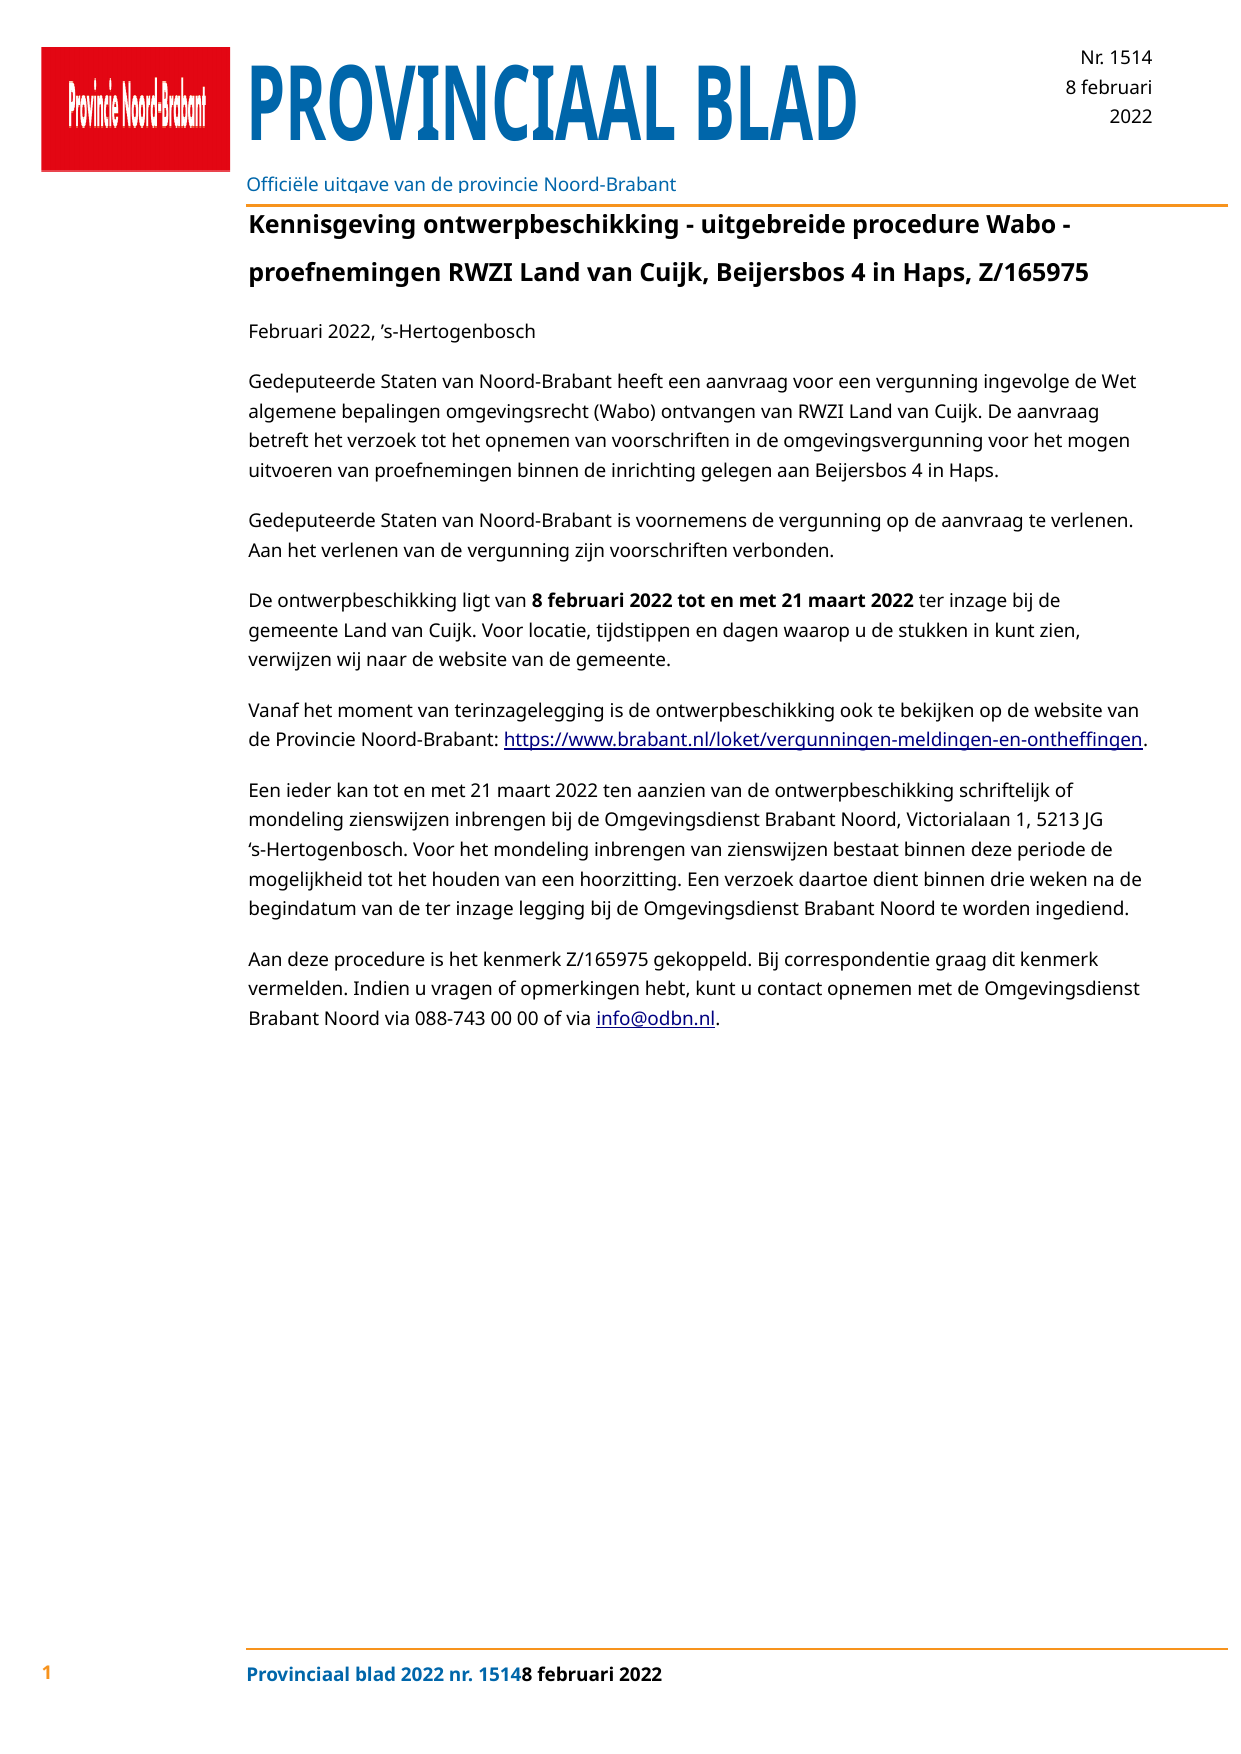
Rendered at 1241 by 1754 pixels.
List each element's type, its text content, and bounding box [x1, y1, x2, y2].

text De ontwerpbeschikking ligt van 8 februari 2022 tot en met 21 maart 2022 ter inzage bij de gemeente Land van Cuijk. Voor locatie, tijdstippen en dagen waarop u de stukken in kunt zien, verwijzen wij naar de website van de gemeente. [248, 587, 1152, 672]
picture [41, 47, 231, 172]
text Een ieder kan tot en met 21 maart 2022 ten aanzien van de ontwerpbeschikking schriftelijk of mondeling zienswijzen inbrengen bij de Omgevingsdienst Brabant Noord, Victorialaan 1, 5213 JG ‘s‑Hertogenbosch. Voor het mondeling inbrengen van zienswijzen bestaat binnen deze periode de mogelijkheid tot het houden van een hoorzitting. Een verzoek daartoe dient binnen drie weken na de begindatum van de ter inzage legging bij de Omgevingsdienst Brabant Noord te worden ingediend. [248, 777, 1152, 921]
text Februari 2022, ’s-Hertogenbosch [248, 318, 1152, 344]
text Gedeputeerde Staten van Noord-Brabant heeft een aanvraag voor een vergunning ingevolge de Wet algemene bepalingen omgevingsrecht (Wabo) ontvangen van RWZI Land van Cuijk. De aanvraag betreft het verzoek tot het opnemen van voorschriften in de omgevingsvergunning voor het mogen uitvoeren van proefnemingen binnen de inrichting gelegen aan Beijersbos 4 in Haps. [248, 368, 1152, 483]
text Aan deze procedure is het kenmerk Z/165975 gekoppeld. Bij correspondentie graag dit kenmerk vermelden. Indien u vragen of opmerkingen hebt, kunt u contact opnemen met de Omgevingsdienst Brabant Noord via 088-743 00 00 of via info@odbn.nl. [248, 946, 1152, 1031]
text Gedeputeerde Staten van Noord-Brabant is voornemens de vergunning op de aanvraag te verlenen. Aan het verlenen van de vergunning zijn voorschriften verbonden. [248, 507, 1152, 563]
text Vanaf het moment van terinzagelegging is de ontwerpbeschikking ook te bekijken op de website van de Provincie Noord-Brabant: https://www.brabant.nl/loket/vergunningen-meldingen-en-ontheffingen. [248, 697, 1152, 752]
text Kennisgeving ontwerpbeschikking - uitgebreide procedure Wabo - proefnemingen RWZI Land van Cuijk, Beijersbos 4 in Haps, Z/165975 [248, 207, 1152, 288]
